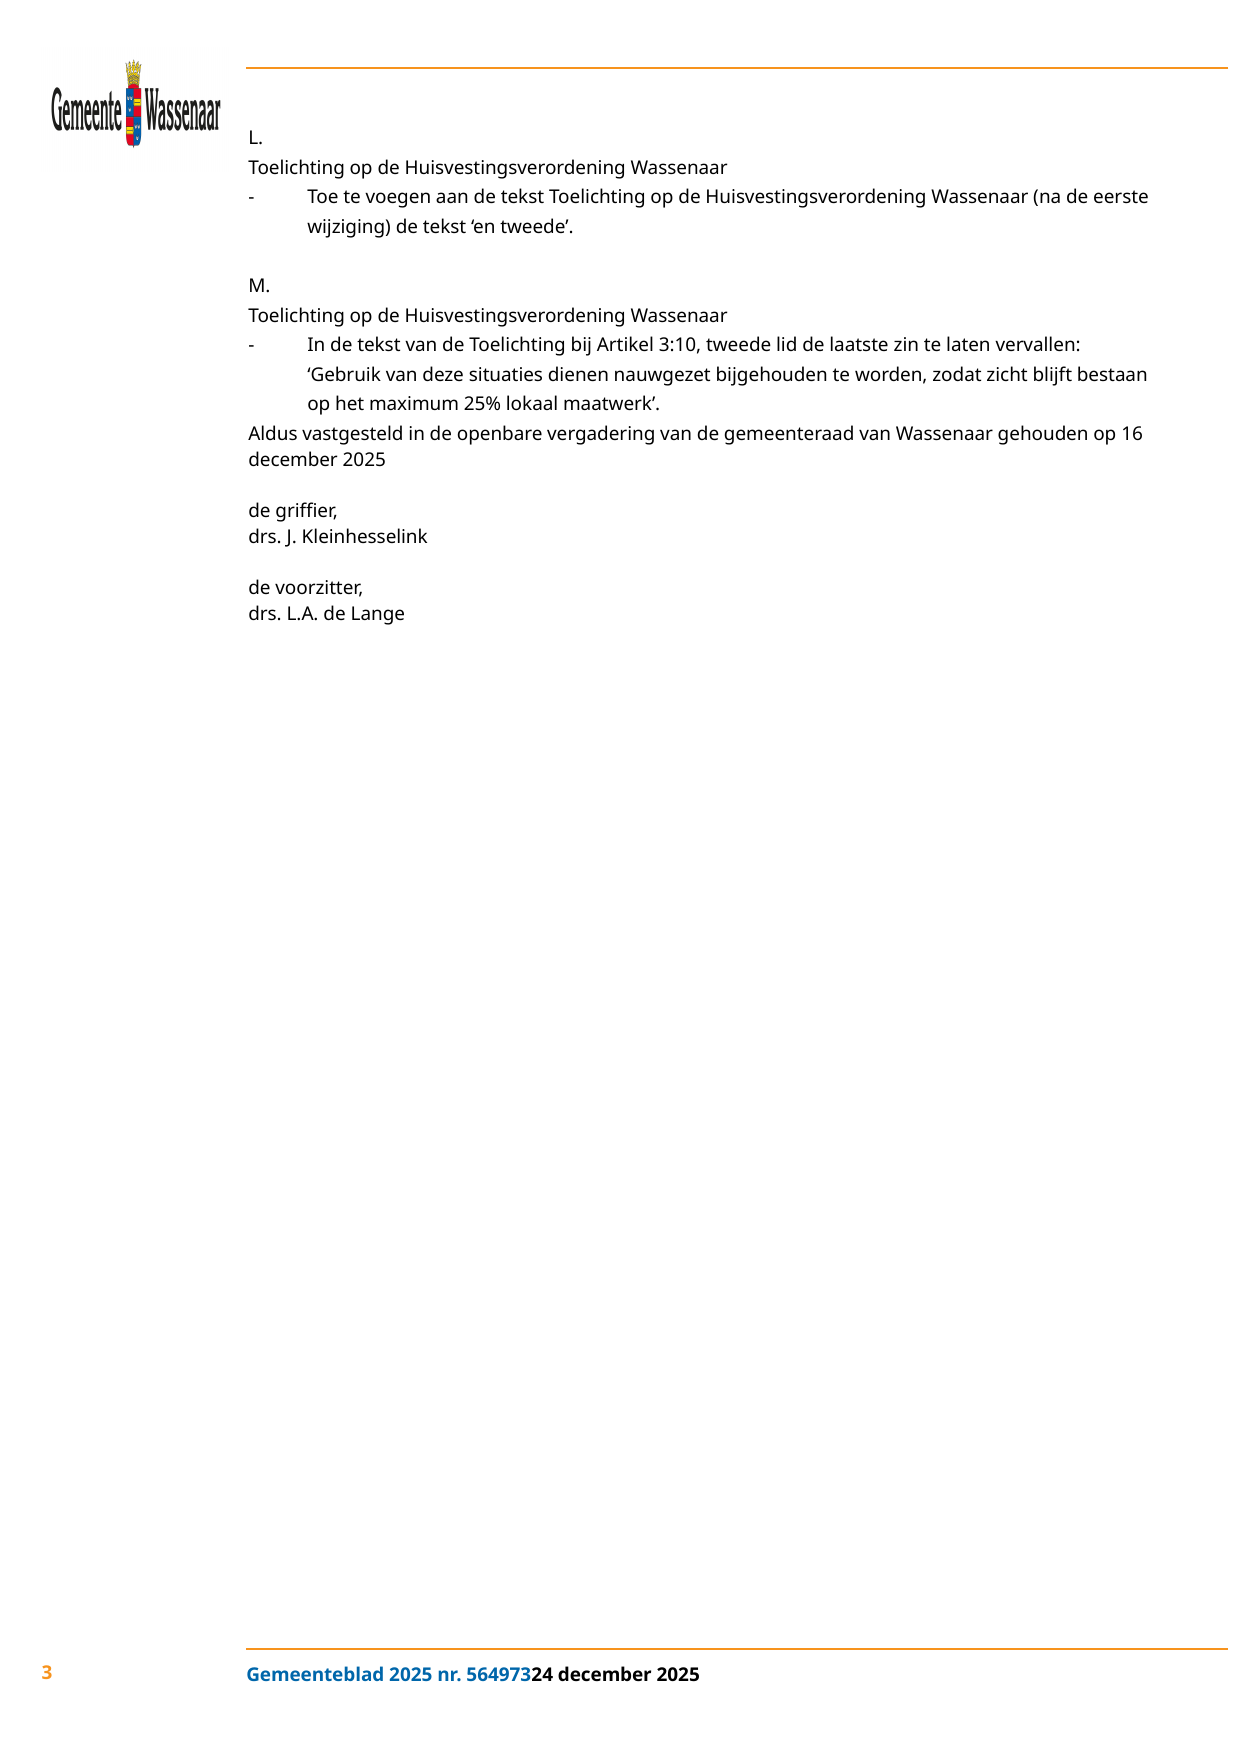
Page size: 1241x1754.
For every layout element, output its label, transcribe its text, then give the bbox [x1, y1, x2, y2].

text Aldus vastgesteld in de openbare vergadering van de gemeenteraad van Wassenaar gehouden op 16 december 2025 [248, 420, 1152, 472]
text Toelichting op de Huisvestingsverordening Wassenaar [248, 154, 1152, 180]
list In de tekst van de Toelichting bij Artikel 3:10, tweede lid de laatste zin te laten vervallen: ‘Gebruik van deze situaties dienen nauwgezet bijgehouden te worden, zodat zicht blijft bestaan op het maximum 25% lokaal maatwerk’. [248, 331, 1152, 416]
text drs. J. Kleinhesselink [248, 523, 1152, 549]
picture [41, 47, 231, 172]
list Toe te voegen aan de tekst Toelichting op de Huisvestingsverordening Wassenaar (na de eerste wijziging) de tekst ‘en tweede’. [248, 183, 1152, 239]
text de voorzitter, [248, 574, 1152, 600]
text Toelichting op de Huisvestingsverordening Wassenaar [248, 302, 1152, 328]
text drs. L.A. de Lange [248, 600, 1152, 626]
text L. [248, 124, 1152, 150]
text de griffier, [248, 497, 1152, 523]
text M. [248, 272, 1152, 298]
